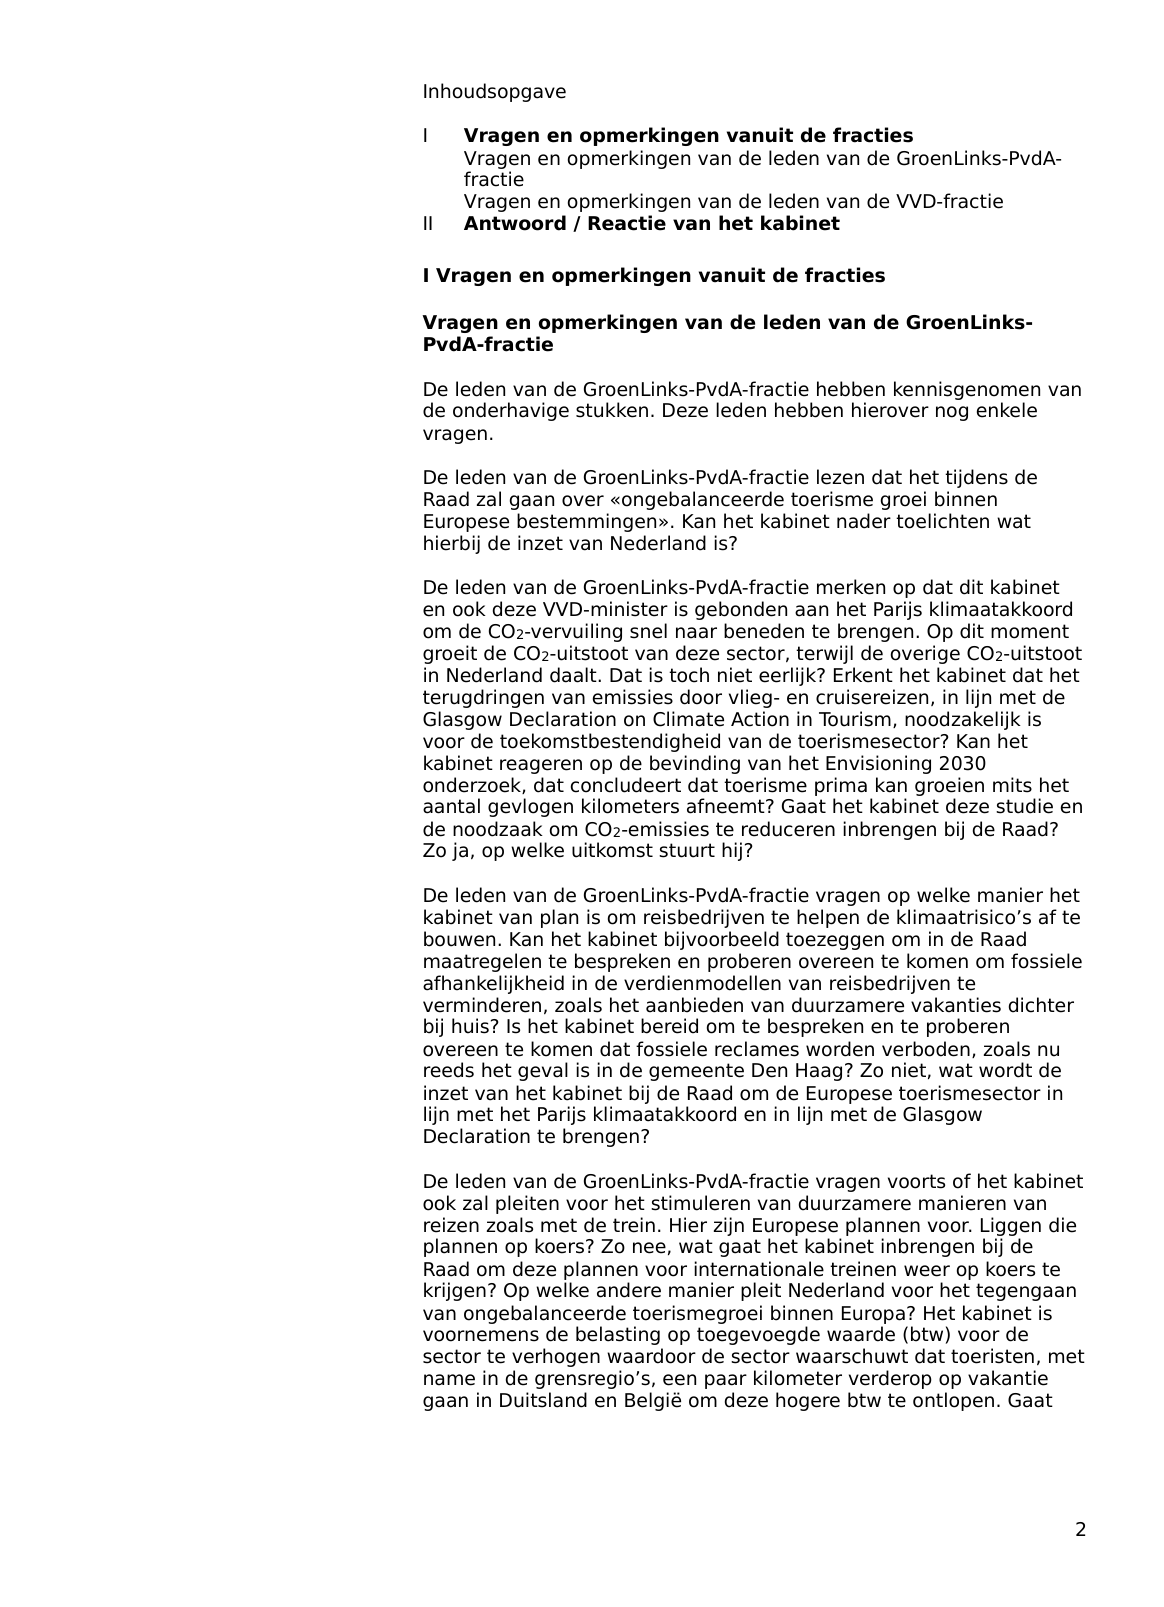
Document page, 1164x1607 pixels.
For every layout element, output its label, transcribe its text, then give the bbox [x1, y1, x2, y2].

text De leden van de GroenLinks-PvdA-fractie vragen op welke manier het kabinet van plan is om reisbedrijven te helpen de klimaatrisico’s af te bouwen. Kan het kabinet bijvoorbeeld toezeggen om in de Raad maatregelen te bespreken en proberen overeen te komen om fossiele afhankelijkheid in de verdienmodellen van reisbedrijven te verminderen, zoals het aanbieden van duurzamere vakanties dichter bij huis? Is het kabinet bereid om te bespreken en te proberen overeen te komen dat fossiele reclames worden verboden, zoals nu reeds het geval is in de gemeente Den Haag? Zo niet, wat wordt de inzet van het kabinet bij de Raad om de Europese toerismesector in lijn met het Parijs klimaatakkoord en in lijn met de Glasgow Declaration te brengen? [422, 884, 1087, 1148]
text De leden van de GroenLinks-PvdA-fractie merken op dat dit kabinet en ook deze VVD-minister is gebonden aan het Parijs klimaatakkoord om de CO2-vervuiling snel naar beneden te brengen. Op dit moment groeit de CO2-uitstoot van deze sector, terwijl de overige CO2-uitstoot in Nederland daalt. Dat is toch niet eerlijk? Erkent het kabinet dat het terugdringen van emissies door vlieg- en cruisereizen, in lijn met de Glasgow Declaration on Climate Action in Tourism, noodzakelijk is voor de toekomstbestendigheid van de toerismesector? Kan het kabinet reageren op de bevinding van het Envisioning 2030 onderzoek, dat concludeert dat toerisme prima kan groeien mits het aantal gevlogen kilometers afneemt? Gaat het kabinet deze studie en de noodzaak om CO2-emissies te reduceren inbrengen bij de Raad? Zo ja, op welke uitkomst stuurt hij? [422, 577, 1087, 862]
text Vragen en opmerkingen van de leden van de GroenLinks-PvdA-fractie [464, 147, 1087, 191]
text I Vragen en opmerkingen vanuit de fracties [422, 125, 1087, 147]
text De leden van de GroenLinks-PvdA-fractie vragen voorts of het kabinet ook zal pleiten voor het stimuleren van duurzamere manieren van reizen zoals met de trein. Hier zijn Europese plannen voor. Liggen die plannen op koers? Zo nee, wat gaat het kabinet inbrengen bij de Raad om deze plannen voor internationale treinen weer op koers te krijgen? Op welke andere manier pleit Nederland voor het tegengaan van ongebalanceerde toerismegroei binnen Europa? Het kabinet is voornemens de belasting op toegevoegde waarde (btw) voor de sector te verhogen waardoor de sector waarschuwt dat toeristen, met name in de grensregio’s, een paar kilometer verderop op vakantie gaan in Duitsland en België om deze hogere btw te ontlopen. Gaat [422, 1171, 1087, 1412]
text Vragen en opmerkingen van de leden van de VVD-fractie [464, 191, 1087, 213]
text II Antwoord / Reactie van het kabinet [422, 213, 1087, 235]
text Inhoudsopgave [422, 81, 1087, 103]
text De leden van de GroenLinks-PvdA-fractie lezen dat het tijdens de Raad zal gaan over «ongebalanceerde toerisme groei binnen Europese bestemmingen». Kan het kabinet nader toelichten wat hierbij de inzet van Nederland is? [422, 467, 1087, 554]
subtitle Vragen en opmerkingen van de leden van de GroenLinks-PvdA-fractie [422, 312, 1087, 356]
text De leden van de GroenLinks-PvdA-fractie hebben kennisgenomen van de onderhavige stukken. Deze leden hebben hierover nog enkele vragen. [422, 378, 1087, 444]
subtitle I Vragen en opmerkingen vanuit de fracties [422, 265, 1087, 287]
